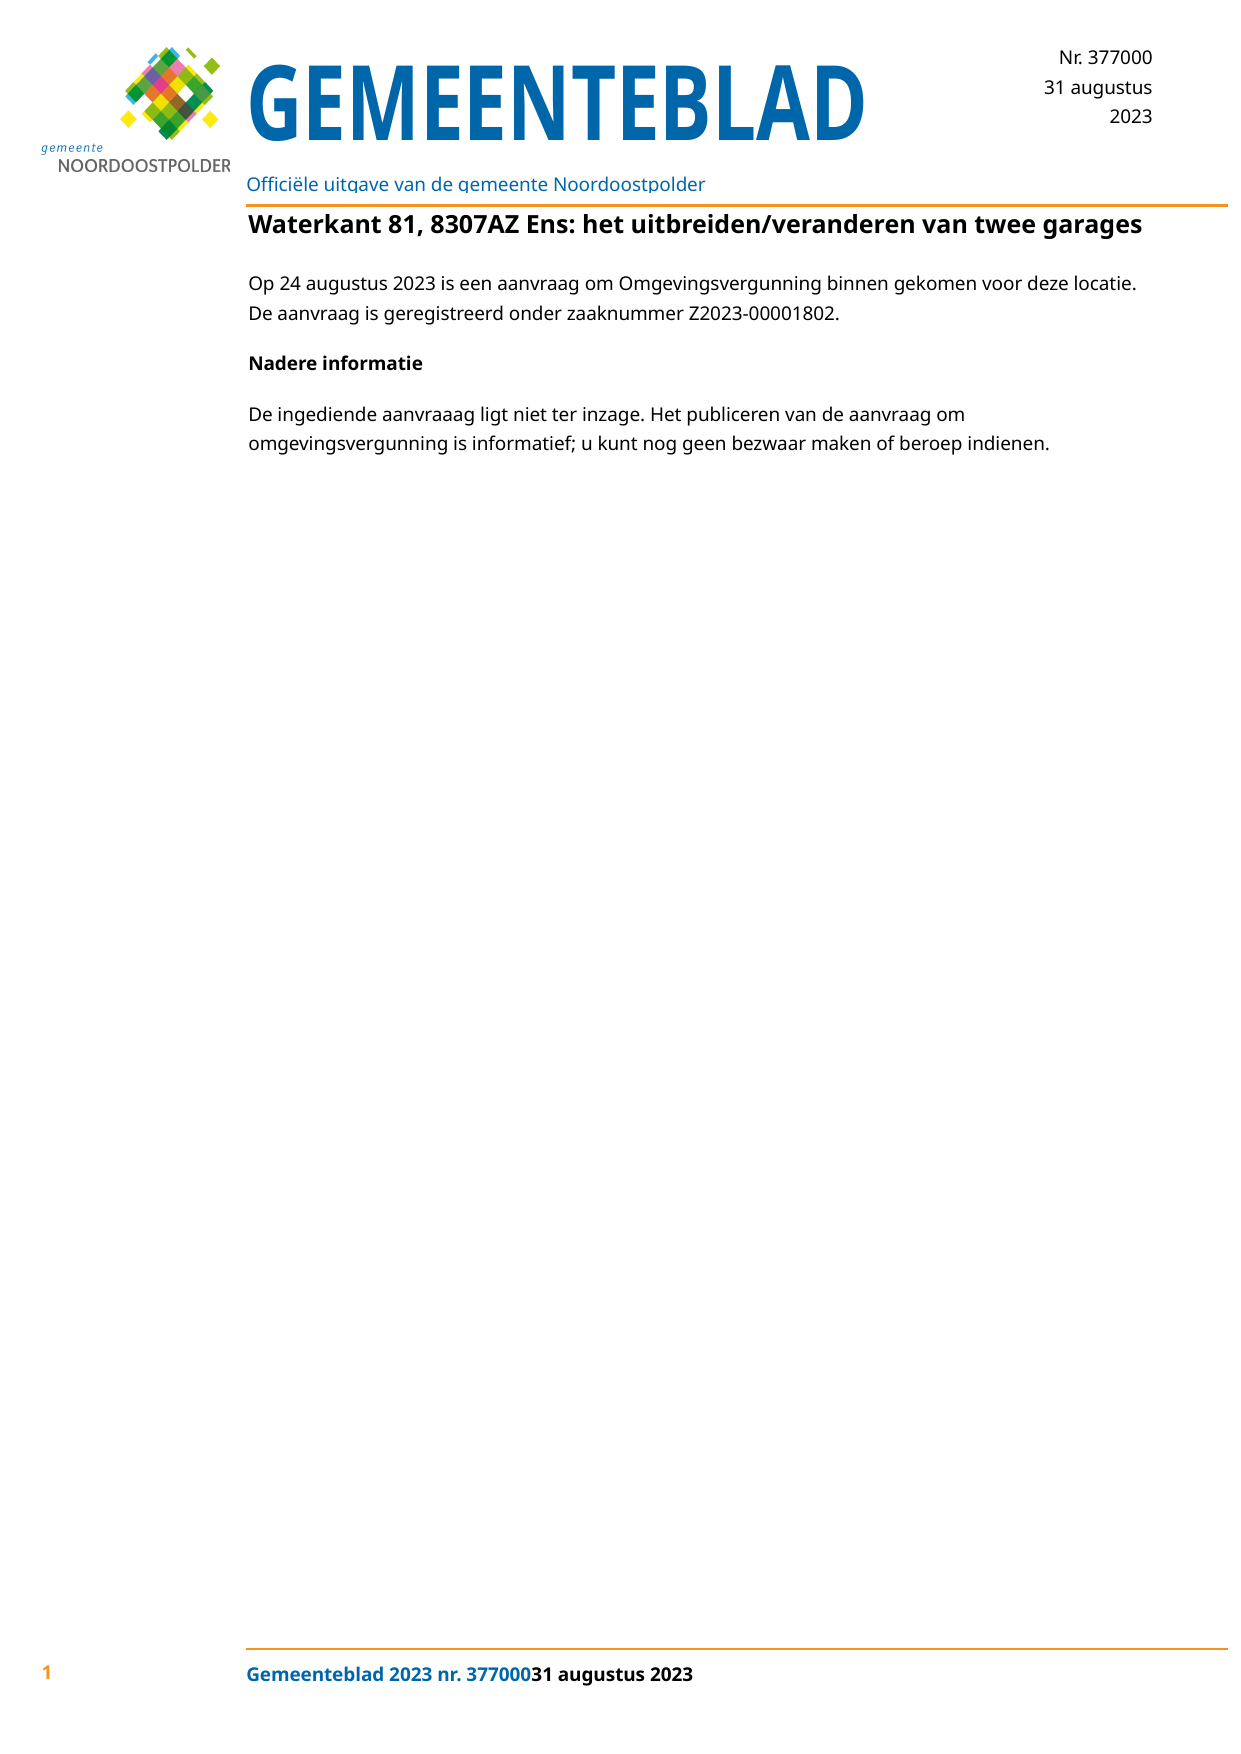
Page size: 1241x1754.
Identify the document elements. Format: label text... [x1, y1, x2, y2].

text Waterkant 81, 8307AZ Ens: het uitbreiden/veranderen van twee garages [248, 207, 1152, 241]
text De ingediende aanvraaag ligt niet ter inzage. Het publiceren van de aanvraag om omgevingsvergunning is informatief; u kunt nog geen bezwaar maken of beroep indienen. [248, 401, 1152, 456]
text Nadere informatie [248, 350, 1152, 376]
text Op 24 augustus 2023 is een aanvraag om Omgevingsvergunning binnen gekomen voor deze locatie. De aanvraag is geregistreerd onder zaaknummer Z2023-00001802. [248, 270, 1152, 326]
picture [41, 47, 231, 172]
